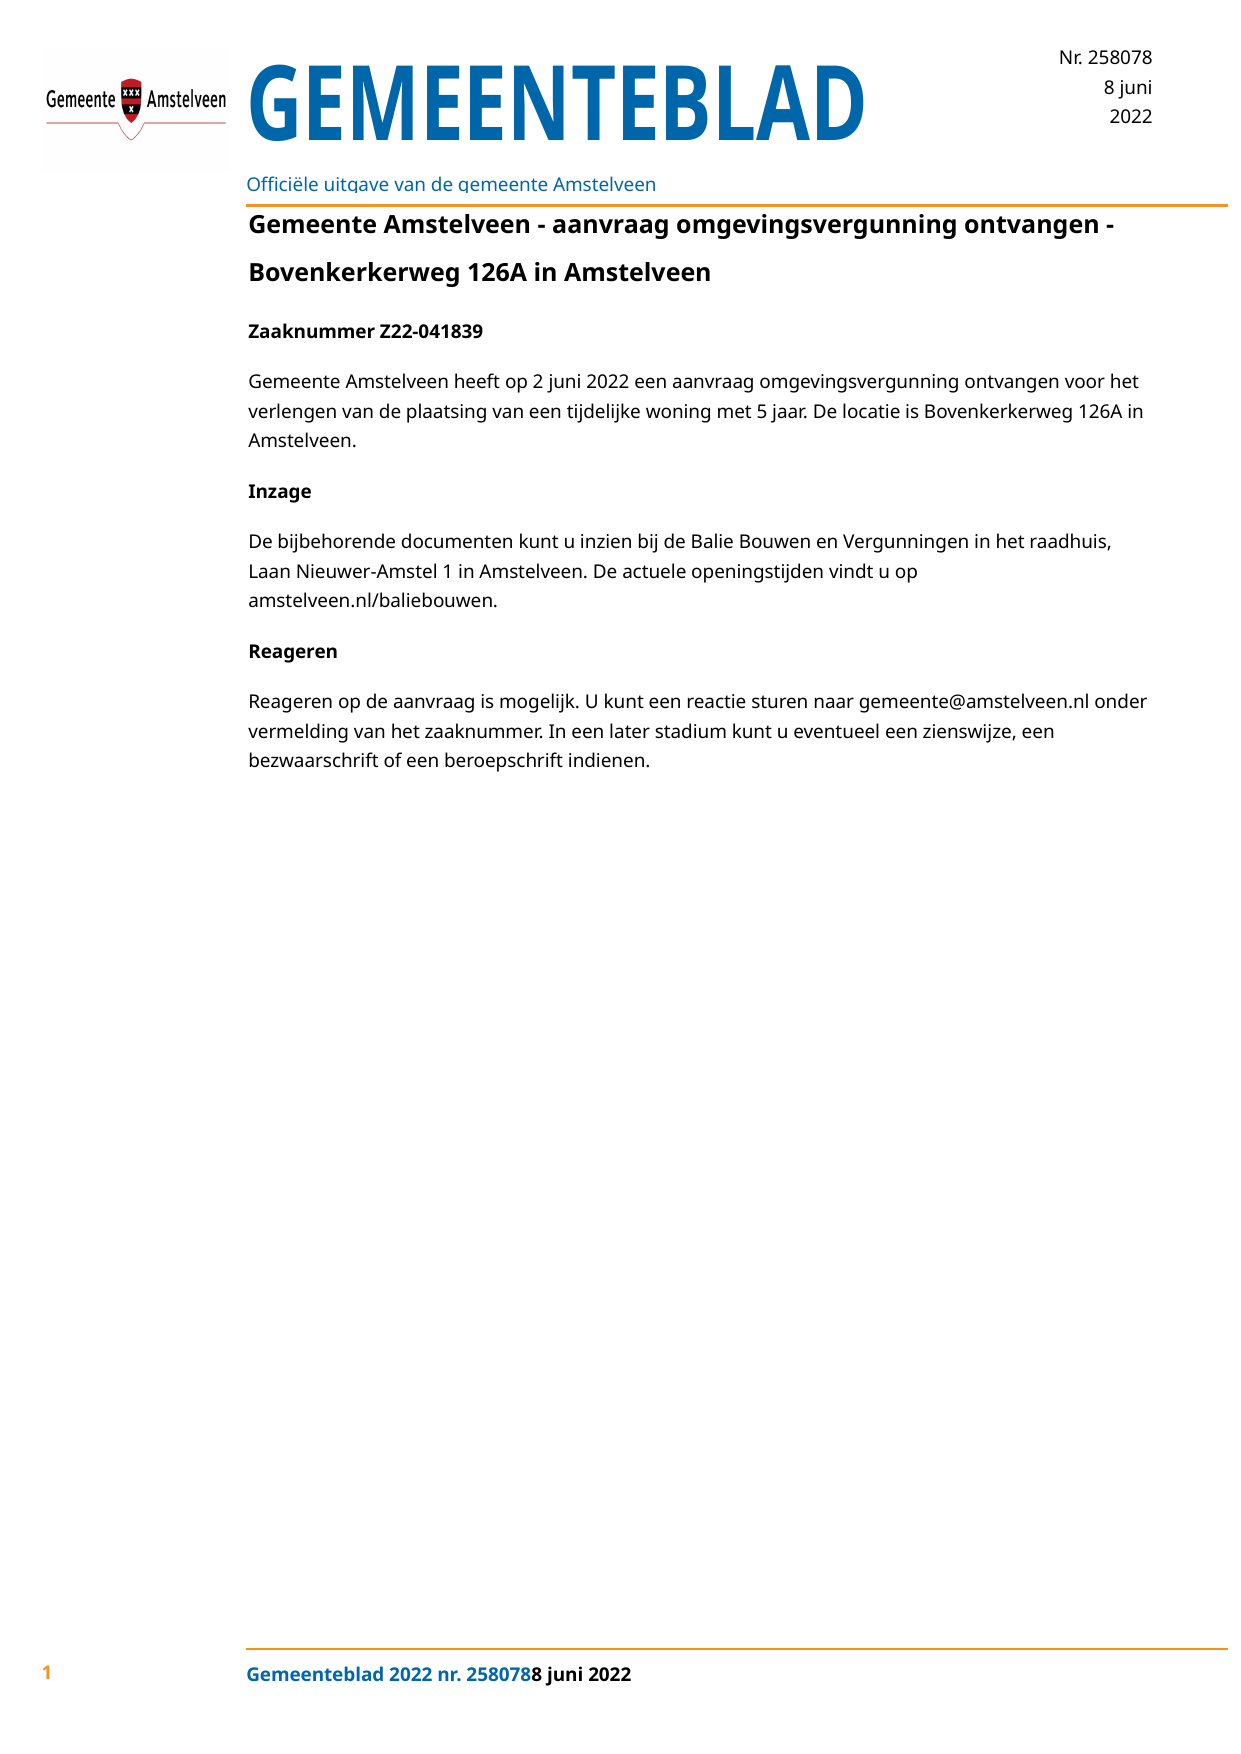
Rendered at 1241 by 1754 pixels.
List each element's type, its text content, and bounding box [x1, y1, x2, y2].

picture [41, 47, 231, 172]
text Zaaknummer Z22-041839 [248, 318, 1152, 344]
text De bijbehorende documenten kunt u inzien bij de Balie Bouwen en Vergunningen in het raadhuis, Laan Nieuwer-Amstel 1 in Amstelveen. De actuele openingstijden vindt u op amstelveen.nl/baliebouwen. [248, 528, 1152, 613]
text Reageren op de aanvraag is mogelijk. U kunt een reactie sturen naar gemeente@amstelveen.nl onder vermelding van het zaaknummer. In een later stadium kunt u eventueel een zienswijze, een bezwaarschrift of een beroepschrift indienen. [248, 688, 1152, 773]
text Gemeente Amstelveen - aanvraag omgevingsvergunning ontvangen - Bovenkerkerweg 126A in Amstelveen [248, 207, 1152, 288]
text Inzage [248, 478, 1152, 504]
text Gemeente Amstelveen heeft op 2 juni 2022 een aanvraag omgevingsvergunning ontvangen voor het verlengen van de plaatsing van een tijdelijke woning met 5 jaar. De locatie is Bovenkerkerweg 126A in Amstelveen. [248, 368, 1152, 453]
text Reageren [248, 638, 1152, 664]
